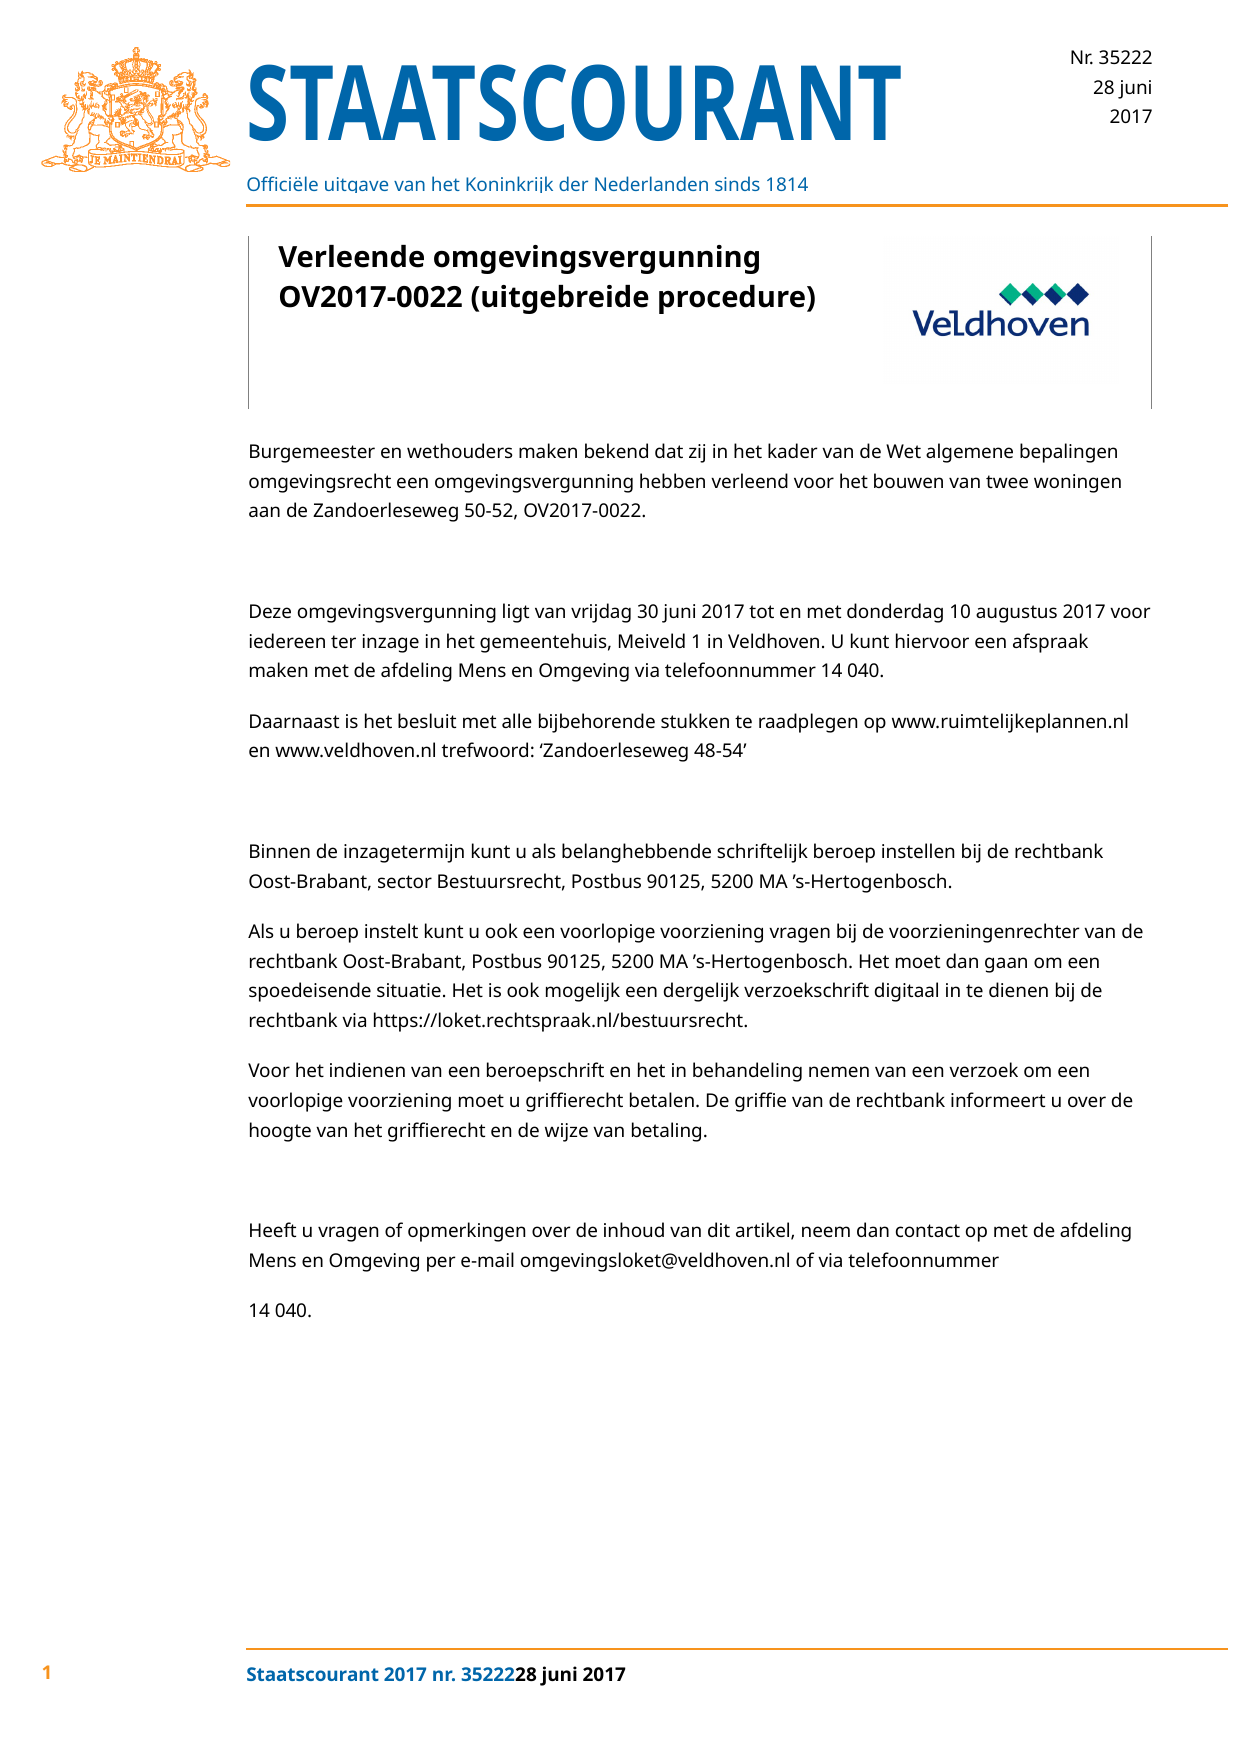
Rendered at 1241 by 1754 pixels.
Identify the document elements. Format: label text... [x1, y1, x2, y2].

picture [41, 47, 231, 172]
text Deze omgevingsvergunning ligt van vrijdag 30 juni 2017 tot en met donderdag 10 augustus 2017 voor iedereen ter inzage in het gemeentehuis, Meiveld 1 in Veldhoven. U kunt hiervoor een afspraak maken met de afdeling Mens en Omgeving via telefoonnummer 14 040. [248, 598, 1152, 683]
text Daarnaast is het besluit met alle bijbehorende stukken te raadplegen op www.ruimtelijkeplannen.nl en www.veldhoven.nl trefwoord: ‘Zandoerleseweg 48-54’ [248, 708, 1152, 763]
text Als u beroep instelt kunt u ook een voorlopige voorziening vragen bij de voorzieningenrechter van de rechtbank Oost-Brabant, Postbus 90125, 5200 MA ’s-Hertogenbosch. Het moet dan gaan om een spoedeisende situatie. Het is ook mogelijk een dergelijk verzoekschrift digitaal in te dienen bij de rechtbank via https://loket.rechtspraak.nl/bestuursrecht. [248, 918, 1152, 1033]
text Binnen de inzagetermijn kunt u als belanghebbende schriftelijk beroep instellen bij de rechtbank Oost-Brabant, sector Bestuursrecht, Postbus 90125, 5200 MA ’s-Hertogenbosch. [248, 838, 1152, 894]
text Burgemeester en wethouders maken bekend dat zij in het kader van de Wet algemene bepalingen omgevingsrecht een omgevingsvergunning hebben verleend voor het bouwen van twee woningen aan de Zandoerleseweg 50-52, OV2017-0022. [248, 438, 1152, 523]
text 14 040. [248, 1298, 1152, 1323]
text Voor het indienen van een beroepschrift en het in behandeling nemen van een verzoek om een voorlopige voorziening moet u griffierecht betalen. De griffie van de rechtbank informeert u over de hoogte van het griffierecht en de wijze van betaling. [248, 1058, 1152, 1143]
table_header [850, 236, 1151, 409]
table_header Verleende omgevingsvergunning OV2017-0022 (uitgebreide procedure) [249, 236, 850, 409]
picture [882, 236, 1119, 384]
text Heeft u vragen of opmerkingen over de inhoud van dit artikel, neem dan contact op met de afdeling Mens en Omgeving per e-mail omgevingsloket@veldhoven.nl of via telefoonnummer [248, 1218, 1152, 1273]
